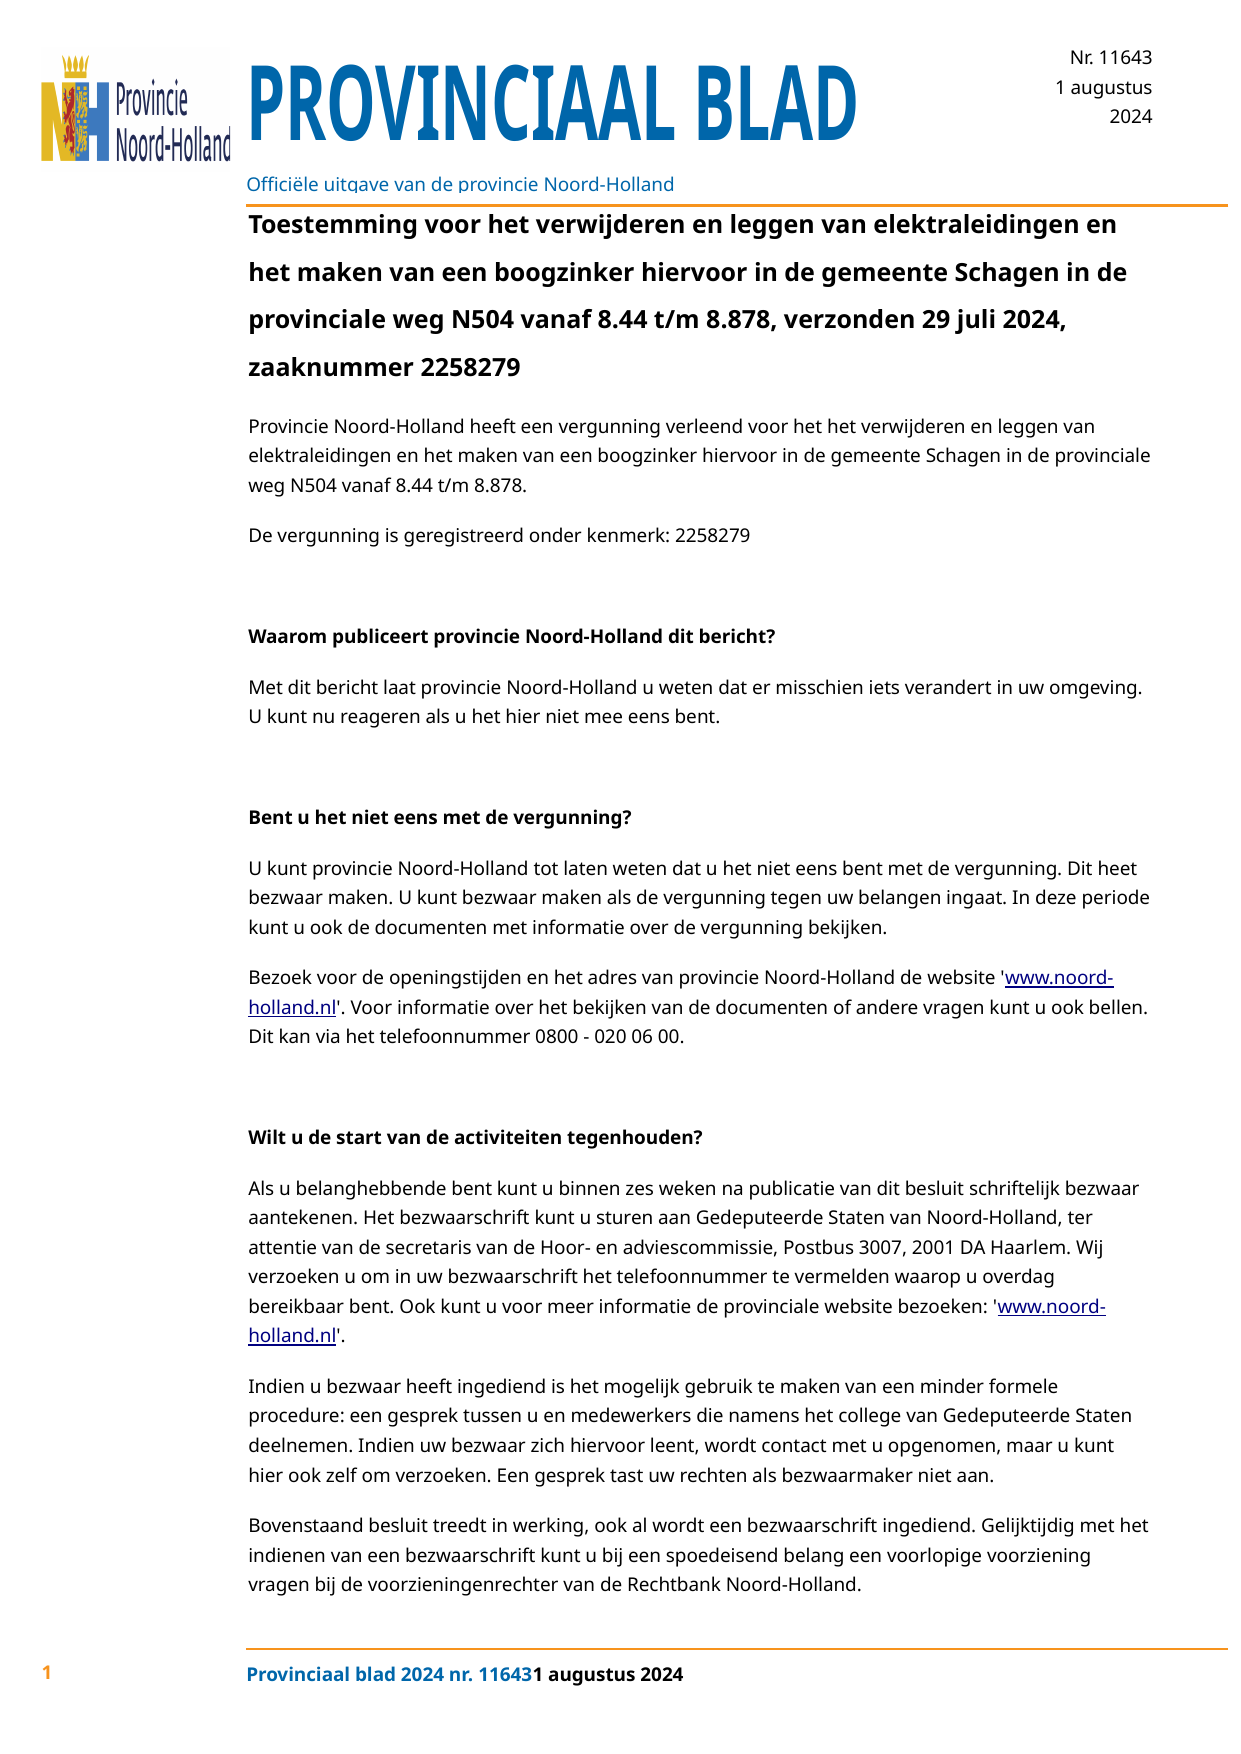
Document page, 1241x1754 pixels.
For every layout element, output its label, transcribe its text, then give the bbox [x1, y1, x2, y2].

text Bovenstaand besluit treedt in werking, ook al wordt een bezwaarschrift ingediend. Gelijktijdig met het indienen van een bezwaarschrift kunt u bij een spoedeisend belang een voorlopige voorziening vragen bij de voorzieningenrechter van de Rechtbank Noord-Holland. [248, 1512, 1152, 1597]
text Bezoek voor de openingstijden en het adres van provincie Noord-Holland de website 'www.noord-holland.nl'. Voor informatie over het bekijken van de documenten of andere vragen kunt u ook bellen. Dit kan via het telefoonnummer 0800 - 020 06 00. [248, 964, 1152, 1049]
text Met dit bericht laat provincie Noord-Holland u weten dat er misschien iets verandert in uw omgeving. U kunt nu reageren als u het hier niet mee eens bent. [248, 674, 1152, 729]
text Toestemming voor het verwijderen en leggen van elektraleidingen en het maken van een boogzinker hiervoor in de gemeente Schagen in de provinciale weg N504 vanaf 8.44 t/m 8.878, verzonden 29 juli 2024, zaaknummer 2258279 [248, 207, 1152, 384]
text Indien u bezwaar heeft ingediend is het mogelijk gebruik te maken van een minder formele procedure: een gesprek tussen u en medewerkers die namens het college van Gedeputeerde Staten deelnemen. Indien uw bezwaar zich hiervoor leent, wordt contact met u opgenomen, maar u kunt hier ook zelf om verzoeken. Een gesprek tast uw rechten als bezwaarmaker niet aan. [248, 1373, 1152, 1488]
text U kunt provincie Noord-Holland tot laten weten dat u het niet eens bent met de vergunning. Dit heet bezwaar maken. U kunt bezwaar maken als de vergunning tegen uw belangen ingaat. In deze periode kunt u ook de documenten met informatie over de vergunning bekijken. [248, 855, 1152, 940]
picture [41, 47, 231, 172]
text Wilt u de start van de activiteiten tegenhouden? [248, 1124, 1152, 1150]
text Waarom publiceert provincie Noord-Holland dit bericht? [248, 623, 1152, 649]
text Bent u het niet eens met de vergunning? [248, 804, 1152, 830]
text Als u belanghebbende bent kunt u binnen zes weken na publicatie van dit besluit schriftelijk bezwaar aantekenen. Het bezwaarschrift kunt u sturen aan Gedeputeerde Staten van Noord-Holland, ter attentie van de secretaris van de Hoor- en adviescommissie, Postbus 3007, 2001 DA Haarlem. Wij verzoeken u om in uw bezwaarschrift het telefoonnummer te vermelden waarop u overdag bereikbaar bent. Ook kunt u voor meer informatie de provinciale website bezoeken: 'www.noord-holland.nl'. [248, 1175, 1152, 1348]
text De vergunning is geregistreerd onder kenmerk: 2258279 [248, 523, 1152, 548]
text Provincie Noord-Holland heeft een vergunning verleend voor het het verwijderen en leggen van elektraleidingen en het maken van een boogzinker hiervoor in de gemeente Schagen in de provinciale weg N504 vanaf 8.44 t/m 8.878. [248, 413, 1152, 498]
